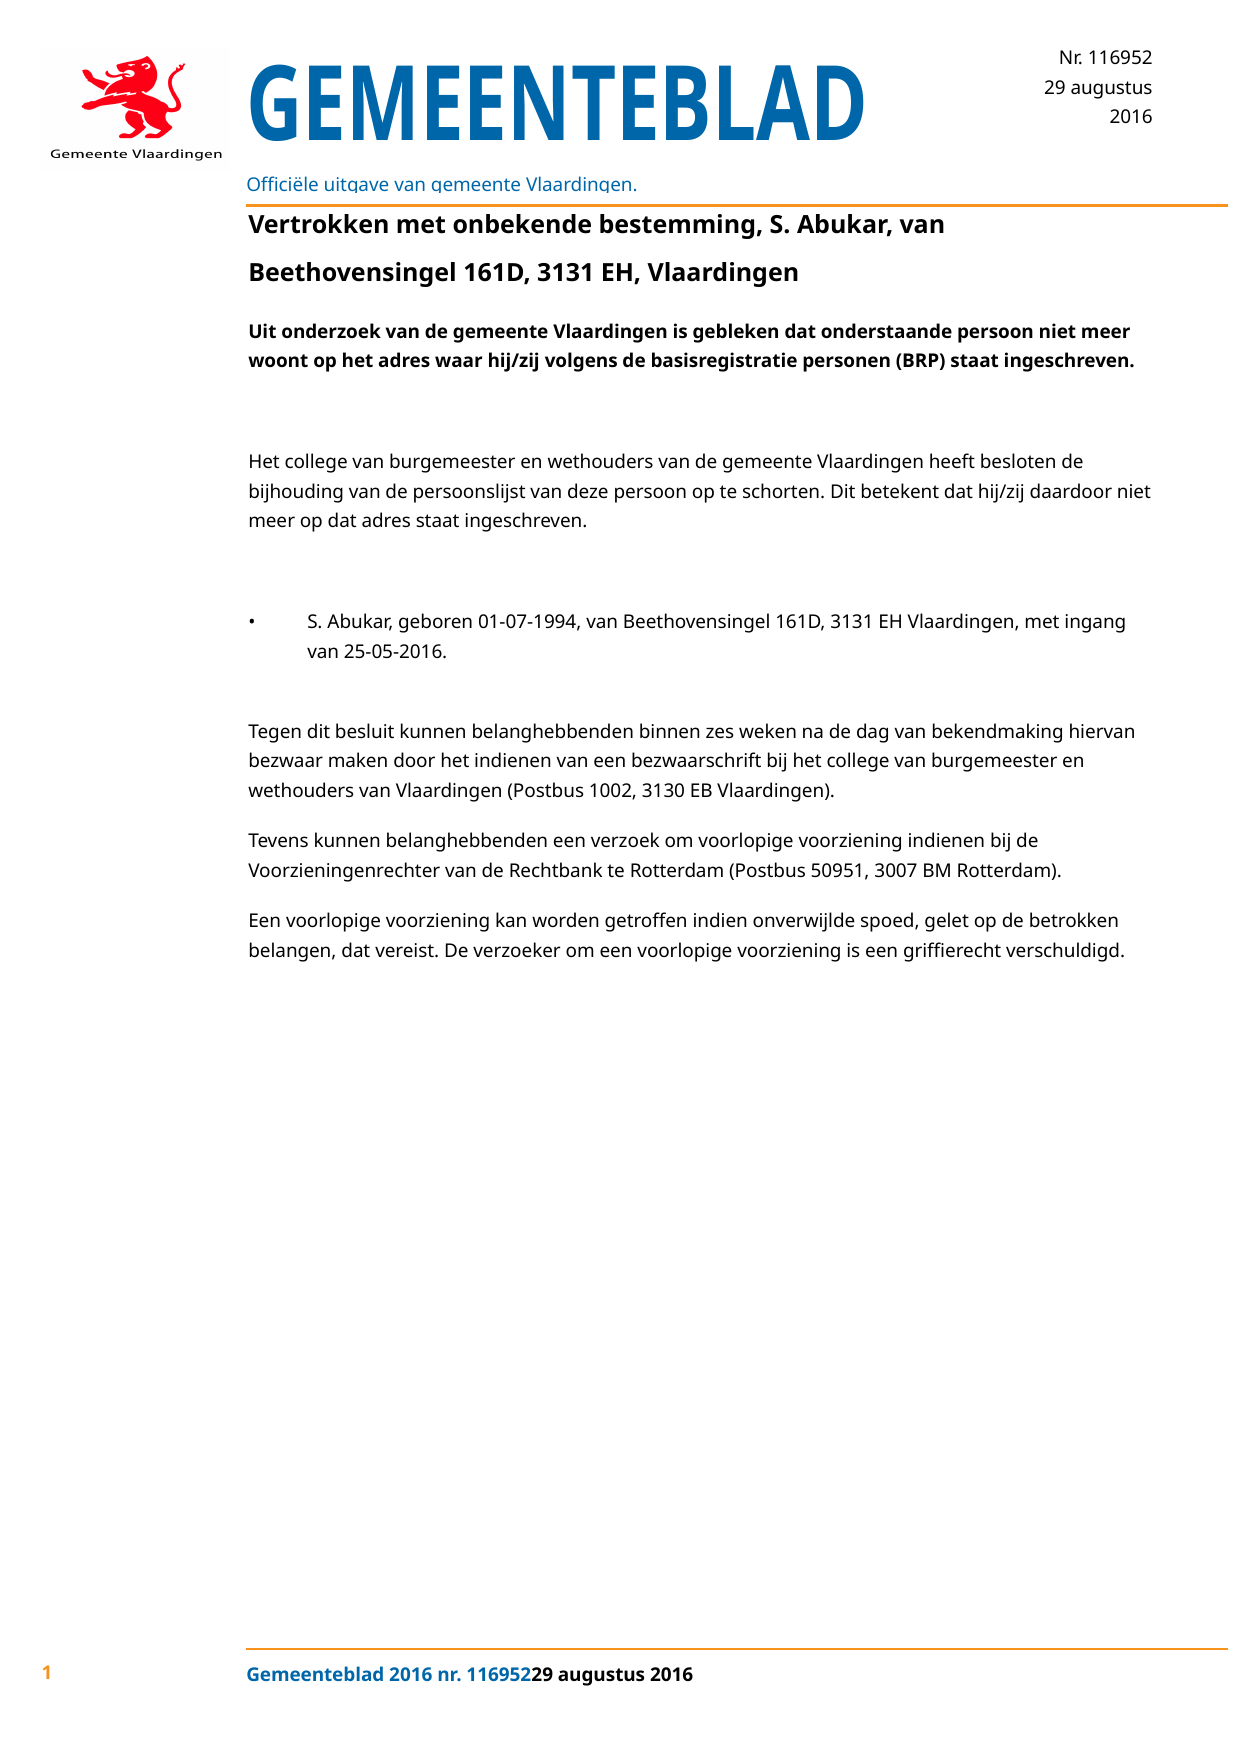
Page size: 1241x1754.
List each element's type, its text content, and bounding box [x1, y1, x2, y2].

text Een voorlopige voorziening kan worden getroffen indien onverwijlde spoed, gelet op de betrokken belangen, dat vereist. De verzoeker om een voorlopige voorziening is een griffierecht verschuldigd. [248, 907, 1152, 963]
text Tegen dit besluit kunnen belanghebbenden binnen zes weken na de dag van bekendmaking hiervan bezwaar maken door het indienen van een bezwaarschrift bij het college van burgemeester en wethouders van Vlaardingen (Postbus 1002, 3130 EB Vlaardingen). [248, 718, 1152, 803]
list S. Abukar, geboren 01-07-1994, van Beethovensingel 161D, 3131 EH Vlaardingen, met ingang van 25-05-2016. [248, 608, 1152, 664]
text Vertrokken met onbekende bestemming, S. Abukar, van Beethovensingel 161D, 3131 EH, Vlaardingen [248, 207, 1152, 288]
picture [41, 47, 231, 172]
text Het college van burgemeester en wethouders van de gemeente Vlaardingen heeft besloten de bijhouding van de persoonslijst van deze persoon op te schorten. Dit betekent dat hij/zij daardoor niet meer op dat adres staat ingeschreven. [248, 448, 1152, 533]
text Tevens kunnen belanghebbenden een verzoek om voorlopige voorziening indienen bij de Voorzieningenrechter van de Rechtbank te Rotterdam (Postbus 50951, 3007 BM Rotterdam). [248, 827, 1152, 883]
text Uit onderzoek van de gemeente Vlaardingen is gebleken dat onderstaande persoon niet meer woont op het adres waar hij/zij volgens de basisregistratie personen (BRP) staat ingeschreven. [248, 318, 1152, 373]
